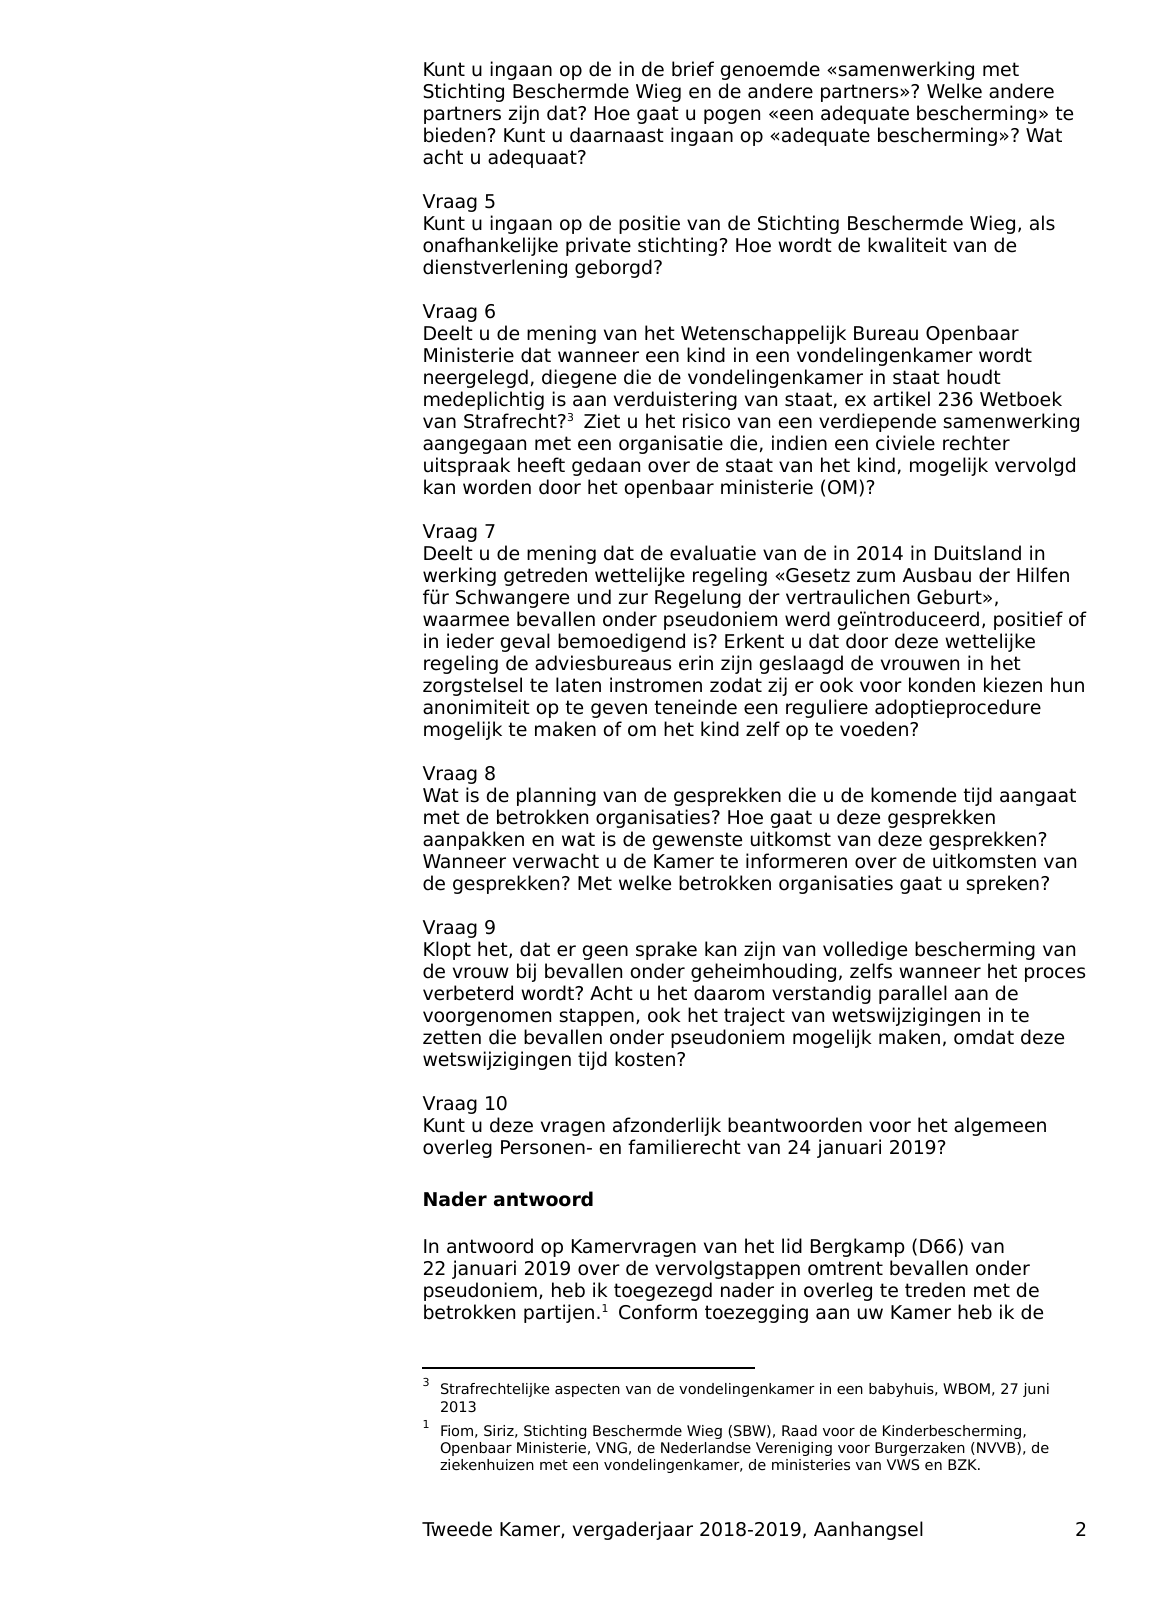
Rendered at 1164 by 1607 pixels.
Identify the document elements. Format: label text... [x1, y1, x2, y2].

text Vraag 9 [422, 917, 1087, 939]
text Kunt u deze vragen afzonderlijk beantwoorden voor het algemeen overleg Personen- en familierecht van 24 januari 2019? [422, 1115, 1087, 1159]
text Strafrechtelijke aspecten van de vondelingenkamer in een babyhuis, WBOM, 27 juni 2013 [422, 1377, 1087, 1416]
text In antwoord op Kamervragen van het lid Bergkamp (D66) van 22 januari 2019 over de vervolgstappen omtrent bevallen onder pseudoniem, heb ik toegezegd nader in overleg te treden met de betrokken partijen. Conform toezegging aan uw Kamer heb ik de [422, 1236, 1087, 1324]
text Fiom, Siriz, Stichting Beschermde Wieg (SBW), Raad voor de Kinderbescherming, Openbaar Ministerie, VNG, de Nederlandse Vereniging voor Burgerzaken (NVVB), de ziekenhuizen met een vondelingenkamer, de ministeries van VWS en BZK. [422, 1418, 1087, 1474]
text Vraag 7 [422, 521, 1087, 543]
text Wat is de planning van de gesprekken die u de komende tijd aangaat met de betrokken organisaties? Hoe gaat u deze gesprekken aanpakken en wat is de gewenste uitkomst van deze gesprekken? Wanneer verwacht u de Kamer te informeren over de uitkomsten van de gesprekken? Met welke betrokken organisaties gaat u spreken? [422, 785, 1087, 895]
subtitle Nader antwoord [422, 1189, 1087, 1211]
text Deelt u de mening van het Wetenschappelijk Bureau Openbaar Ministerie dat wanneer een kind in een vondelingenkamer wordt neergelegd, diegene die de vondelingenkamer in staat houdt medeplichtig is aan verduistering van staat, ex artikel 236 Wetboek van Strafrecht? Ziet u het risico van een verdiepende samenwerking aangegaan met een organisatie die, indien een civiele rechter uitspraak heeft gedaan over de staat van het kind, mogelijk vervolgd kan worden door het openbaar ministerie (OM)? [422, 323, 1087, 499]
text Vraag 10 [422, 1093, 1087, 1115]
text Vraag 5 [422, 191, 1087, 213]
text Kunt u ingaan op de in de brief genoemde «samenwerking met Stichting Beschermde Wieg en de andere partners»? Welke andere partners zijn dat? Hoe gaat u pogen «een adequate bescherming» te bieden? Kunt u daarnaast ingaan op «adequate bescherming»? Wat acht u adequaat? [422, 59, 1087, 169]
text Deelt u de mening dat de evaluatie van de in 2014 in Duitsland in werking getreden wettelijke regeling «Gesetz zum Ausbau der Hilfen für Schwangere und zur Regelung der vertraulichen Geburt», waarmee bevallen onder pseudoniem werd geïntroduceerd, positief of in ieder geval bemoedigend is? Erkent u dat door deze wettelijke regeling de adviesbureaus erin zijn geslaagd de vrouwen in het zorgstelsel te laten instromen zodat zij er ook voor konden kiezen hun anonimiteit op te geven teneinde een reguliere adoptieprocedure mogelijk te maken of om het kind zelf op te voeden? [422, 543, 1087, 741]
text Klopt het, dat er geen sprake kan zijn van volledige bescherming van de vrouw bij bevallen onder geheimhouding, zelfs wanneer het proces verbeterd wordt? Acht u het daarom verstandig parallel aan de voorgenomen stappen, ook het traject van wetswijzigingen in te zetten die bevallen onder pseudoniem mogelijk maken, omdat deze wetswijzigingen tijd kosten? [422, 939, 1087, 1071]
text Vraag 8 [422, 763, 1087, 785]
text Kunt u ingaan op de positie van de Stichting Beschermde Wieg, als onafhankelijke private stichting? Hoe wordt de kwaliteit van de dienstverlening geborgd? [422, 213, 1087, 279]
text Vraag 6 [422, 301, 1087, 323]
